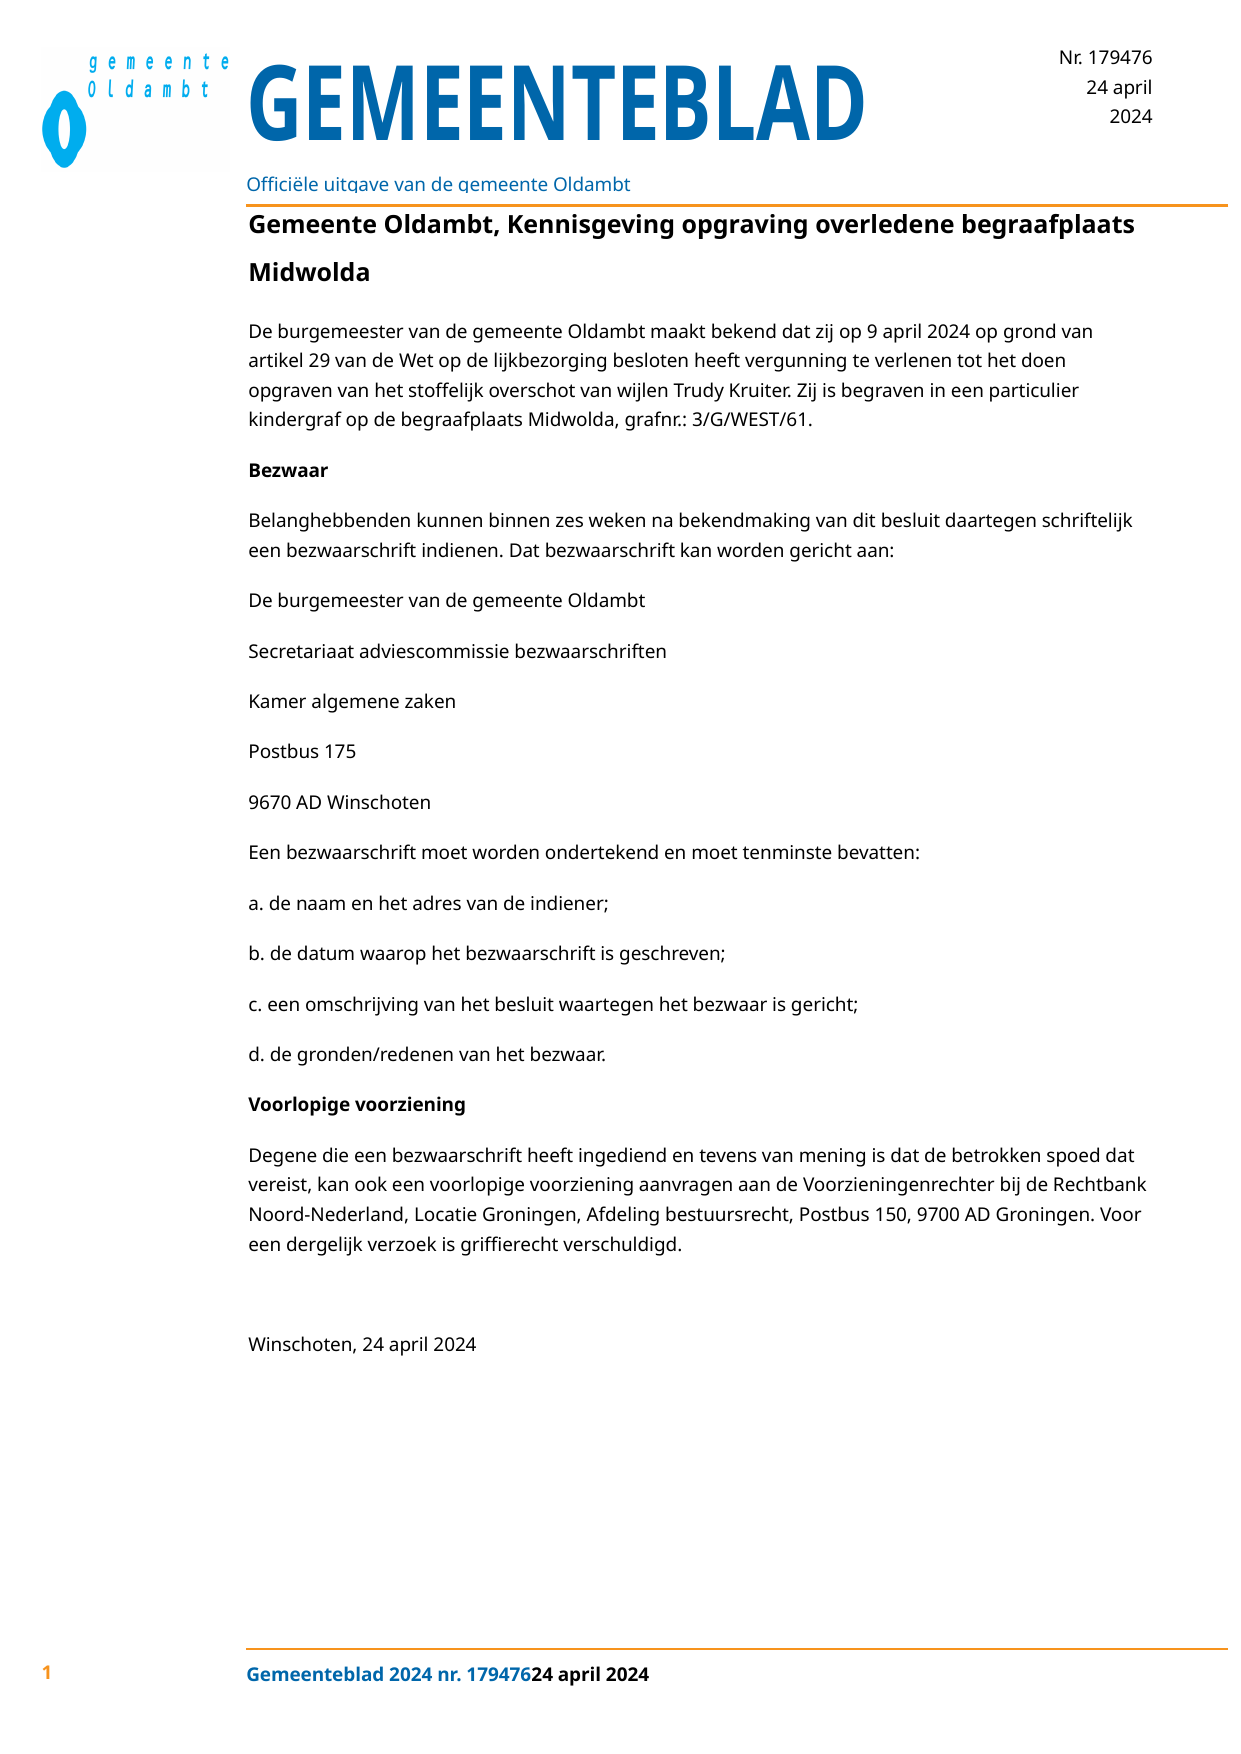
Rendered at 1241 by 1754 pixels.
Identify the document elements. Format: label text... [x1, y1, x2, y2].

text Gemeente Oldambt, Kennisgeving opgraving overledene begraafplaats Midwolda [248, 207, 1152, 288]
picture [41, 47, 231, 172]
text Secretariaat adviescommissie bezwaarschriften [248, 638, 1152, 664]
text De burgemeester van de gemeente Oldambt [248, 587, 1152, 613]
text Een bezwaarschrift moet worden ondertekend en moet tenminste bevatten: [248, 839, 1152, 865]
text d. de gronden/redenen van het bezwaar. [248, 1041, 1152, 1067]
text Degene die een bezwaarschrift heeft ingediend en tevens van mening is dat de betrokken spoed dat vereist, kan ook een voorlopige voorziening aanvragen aan de Voorzieningenrechter bij de Rechtbank Noord-Nederland, Locatie Groningen, Afdeling bestuursrecht, Postbus 150, 9700 AD Groningen. Voor een dergelijk verzoek is griffierecht verschuldigd. [248, 1142, 1152, 1257]
text Postbus 175 [248, 739, 1152, 764]
text Kamer algemene zaken [248, 688, 1152, 714]
text De burgemeester van de gemeente Oldambt maakt bekend dat zij op 9 april 2024 op grond van artikel 29 van de Wet op de lijkbezorging besloten heeft vergunning te verlenen tot het doen opgraven van het stoffelijk overschot van wijlen Trudy Kruiter. Zij is begraven in een particulier kindergraf op de begraafplaats Midwolda, grafnr.: 3/G/WEST/61. [248, 318, 1152, 432]
text Winschoten, 24 april 2024 [248, 1332, 1152, 1357]
text Voorlopige voorziening [248, 1092, 1152, 1117]
text Belanghebbenden kunnen binnen zes weken na bekendmaking van dit besluit daartegen schriftelijk een bezwaarschrift indienen. Dat bezwaarschrift kan worden gericht aan: [248, 507, 1152, 563]
text 9670 AD Winschoten [248, 789, 1152, 815]
text b. de datum waarop het bezwaarschrift is geschreven; [248, 940, 1152, 966]
text a. de naam en het adres van de indiener; [248, 890, 1152, 916]
text c. een omschrijving van het besluit waartegen het bezwaar is gericht; [248, 991, 1152, 1017]
text Bezwaar [248, 457, 1152, 483]
